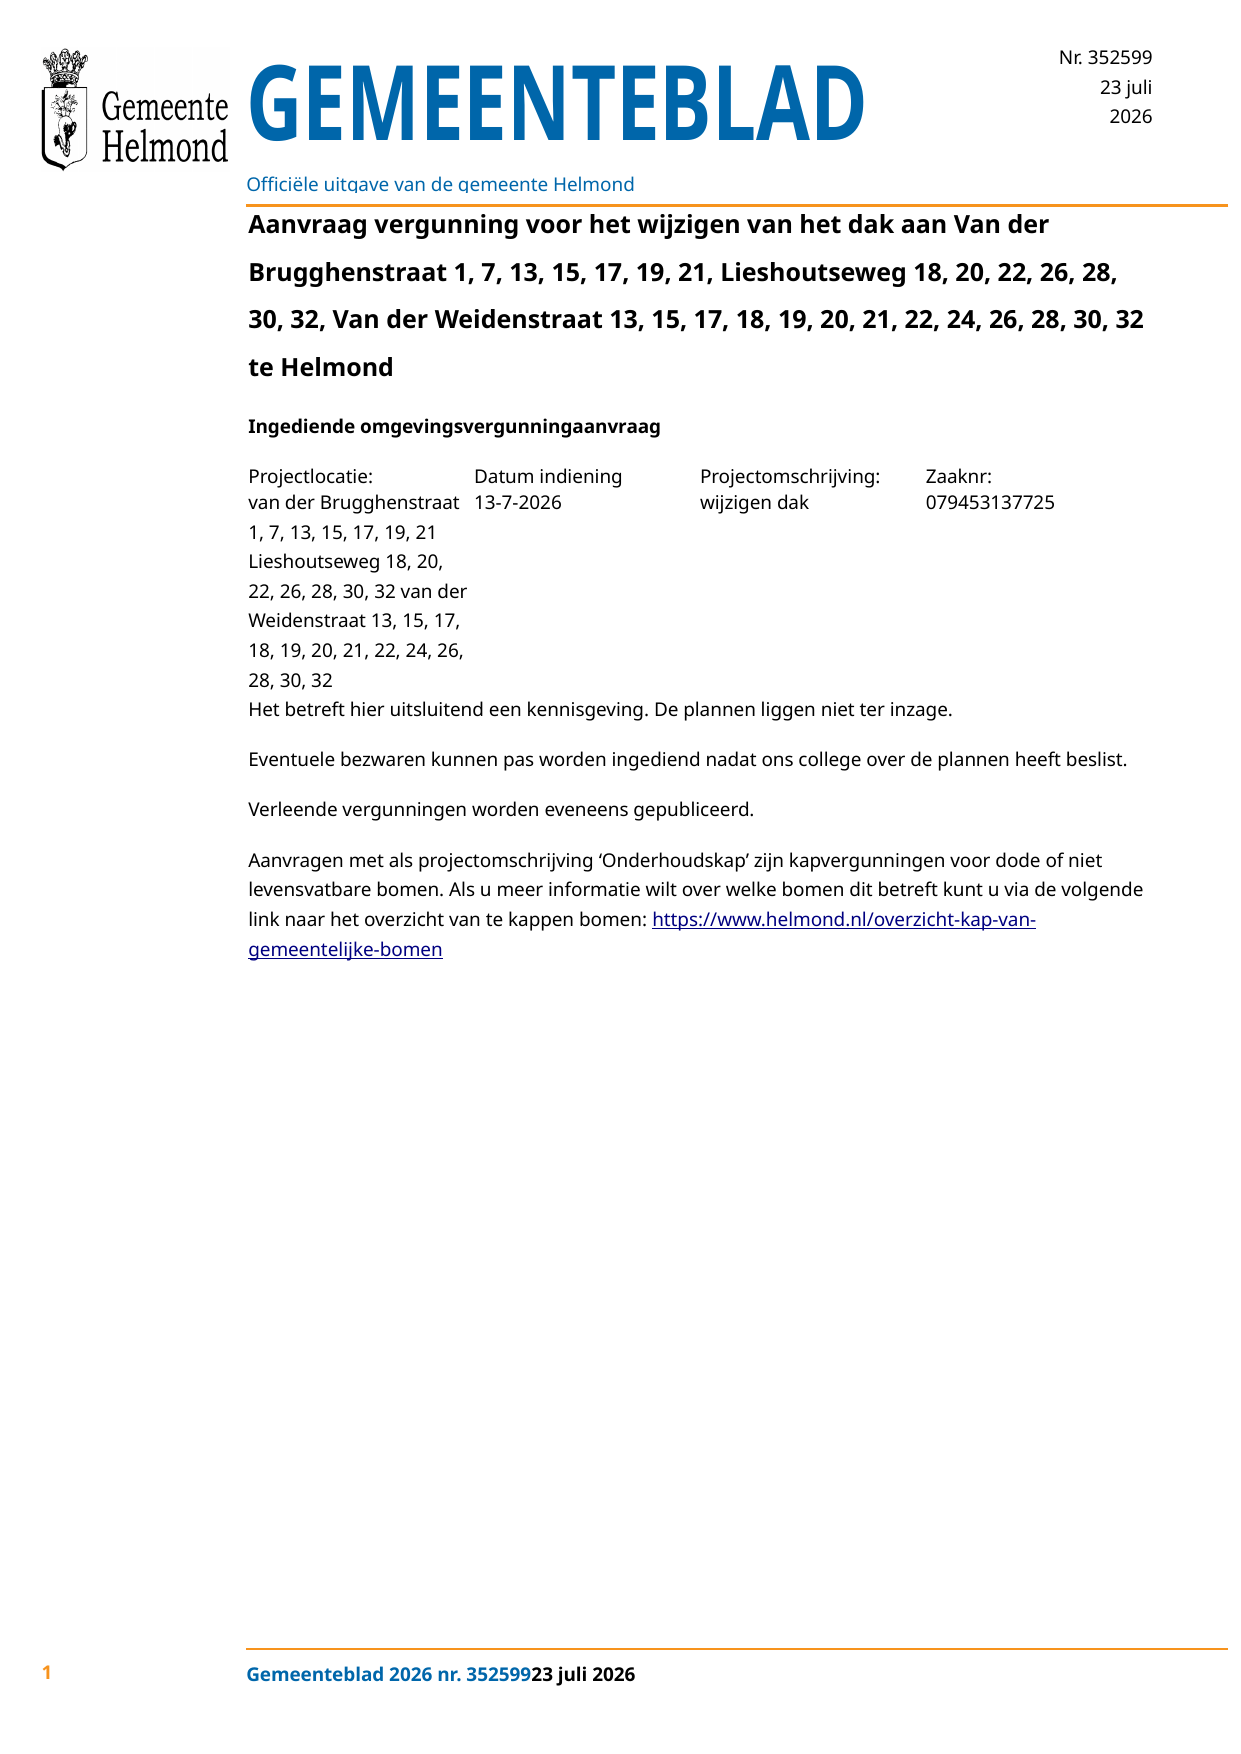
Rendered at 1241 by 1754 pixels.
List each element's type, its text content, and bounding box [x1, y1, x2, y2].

text Eventuele bezwaren kunnen pas worden ingediend nadat ons college over de plannen heeft beslist. [248, 746, 1152, 772]
table_header Projectomschrijving: [700, 464, 926, 489]
table_cell 079453137725 [926, 489, 1152, 693]
text Het betreft hier uitsluitend een kennisgeving. De plannen liggen niet ter inzage. [248, 696, 1152, 722]
table_cell van der Brugghenstraat 1, 7, 13, 15, 17, 19, 21 Lieshoutseweg 18, 20, 22, 26, 28, 30, 32 van der Weidenstraat 13, 15, 17, 18, 19, 20, 21, 22, 24, 26, 28, 30, 32 [248, 489, 474, 693]
table_header Zaaknr: [926, 464, 1152, 489]
text Verleende vergunningen worden eveneens gepubliceerd. [248, 797, 1152, 822]
table_cell wijzigen dak [700, 489, 926, 693]
text Aanvragen met als projectomschrijving ‘Onderhoudskap’ zijn kapvergunningen voor dode of niet levensvatbare bomen. Als u meer informatie wilt over welke bomen dit betreft kunt u via de volgende link naar het overzicht van te kappen bomen: https://www.helmond.nl/overzicht-kap-van-gemeentelijke-bomen [248, 847, 1152, 962]
table_header Projectlocatie: [248, 464, 474, 489]
picture [41, 47, 231, 172]
text Aanvraag vergunning voor het wijzigen van het dak aan Van der Brugghenstraat 1, 7, 13, 15, 17, 19, 21, Lieshoutseweg 18, 20, 22, 26, 28, 30, 32, Van der Weidenstraat 13, 15, 17, 18, 19, 20, 21, 22, 24, 26, 28, 30, 32 te Helmond [248, 207, 1152, 384]
text Ingediende omgevingsvergunningaanvraag [248, 413, 1152, 439]
table_cell 13-7-2026 [474, 489, 700, 693]
table_header Datum indiening [474, 464, 700, 489]
